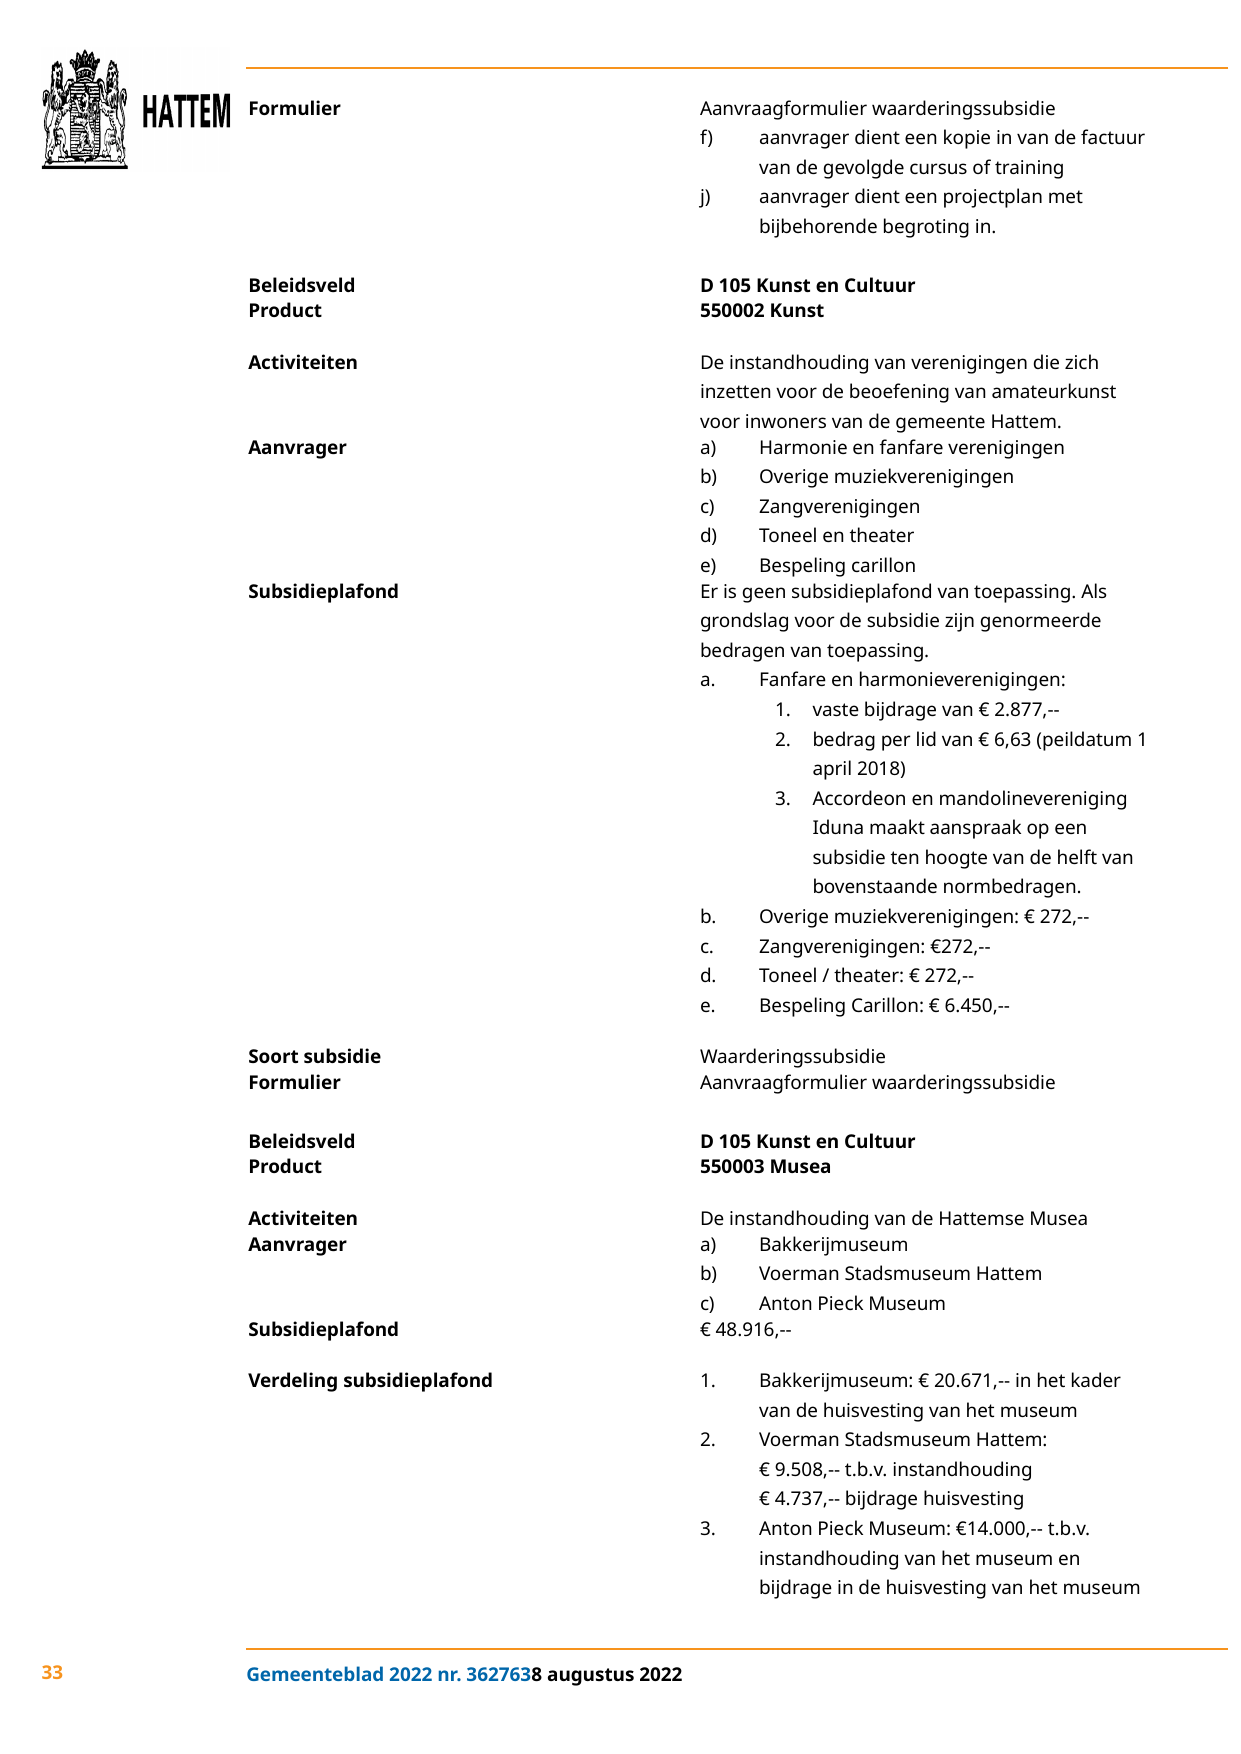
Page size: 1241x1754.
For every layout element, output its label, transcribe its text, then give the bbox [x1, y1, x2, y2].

table_cell Aanvrager [248, 434, 700, 578]
table_cell Verdeling subsidieplafond [248, 1367, 700, 1600]
table_cell Formulier [248, 95, 700, 239]
picture [41, 47, 231, 172]
table_header Beleidsveld [248, 272, 700, 297]
table_cell Product [248, 1154, 700, 1179]
table_cell 550003 Musea [700, 1154, 1152, 1179]
table_cell De instandhouding van de Hattemse Musea [700, 1205, 1152, 1231]
table_header D 105 Kunst en Cultuur [700, 272, 1152, 297]
table_cell [248, 1018, 700, 1043]
table_cell [248, 1341, 700, 1367]
table_cell Soort subsidie [248, 1044, 700, 1069]
table_cell [700, 323, 1152, 349]
table_cell Product [248, 298, 700, 323]
table_cell Aanvraagformulier waarderingssubsidie aanvrager dient een kopie in van de factuur van de gevolgde cursus of training aanvrager dient een projectplan met bijbehorende begroting in. [700, 95, 1152, 239]
table_cell Subsidieplafond [248, 578, 700, 1018]
table_cell [700, 1179, 1152, 1205]
table_cell [248, 323, 700, 349]
table_cell [248, 1179, 700, 1205]
table_header Beleidsveld [248, 1128, 700, 1154]
table_cell [700, 1341, 1152, 1367]
table_cell Aanvrager [248, 1231, 700, 1316]
table_cell [700, 1018, 1152, 1043]
table_header D 105 Kunst en Cultuur [700, 1128, 1152, 1154]
table_cell Aanvraagformulier waarderingssubsidie [700, 1069, 1152, 1095]
table_cell Subsidieplafond [248, 1316, 700, 1341]
table_cell Activiteiten [248, 349, 700, 434]
table_cell Bakkerijmuseum Voerman Stadsmuseum Hattem Anton Pieck Museum [700, 1231, 1152, 1316]
table_cell Activiteiten [248, 1205, 700, 1231]
table_cell De instandhouding van verenigingen die zich inzetten voor de beoefening van amateurkunst voor inwoners van de gemeente Hattem. [700, 349, 1152, 434]
table_cell Er is geen subsidieplafond van toepassing. Als grondslag voor de subsidie zijn genormeerde bedragen van toepassing. Fanfare en harmonieverenigingen: vaste bijdrage van € 2.877,-- bedrag per lid van € 6,63 (peildatum 1 april 2018) Accordeon en mandolinevereniging Iduna maakt aanspraak op een subsidie ten hoogte van de helft van bovenstaande normbedragen. Overige muziekverenigingen: € 272,-- Zangverenigingen: €272,-- Toneel / theater: € 272,-- Bespeling Carillon: € 6.450,-- [700, 578, 1152, 1018]
table_cell Bakkerijmuseum: € 20.671,-- in het kader van de huisvesting van het museum Voerman Stadsmuseum Hattem: € 9.508,-- t.b.v. instandhouding € 4.737,-- bijdrage huisvesting Anton Pieck Museum: €14.000,-- t.b.v. instandhouding van het museum en bijdrage in de huisvesting van het museum [700, 1367, 1152, 1600]
table_cell Harmonie en fanfare verenigingen Overige muziekverenigingen Zangverenigingen Toneel en theater Bespeling carillon [700, 434, 1152, 578]
table_cell 550002 Kunst [700, 298, 1152, 323]
table_cell Formulier [248, 1069, 700, 1095]
table_cell € 48.916,-- [700, 1316, 1152, 1341]
table_cell Waarderingssubsidie [700, 1044, 1152, 1069]
